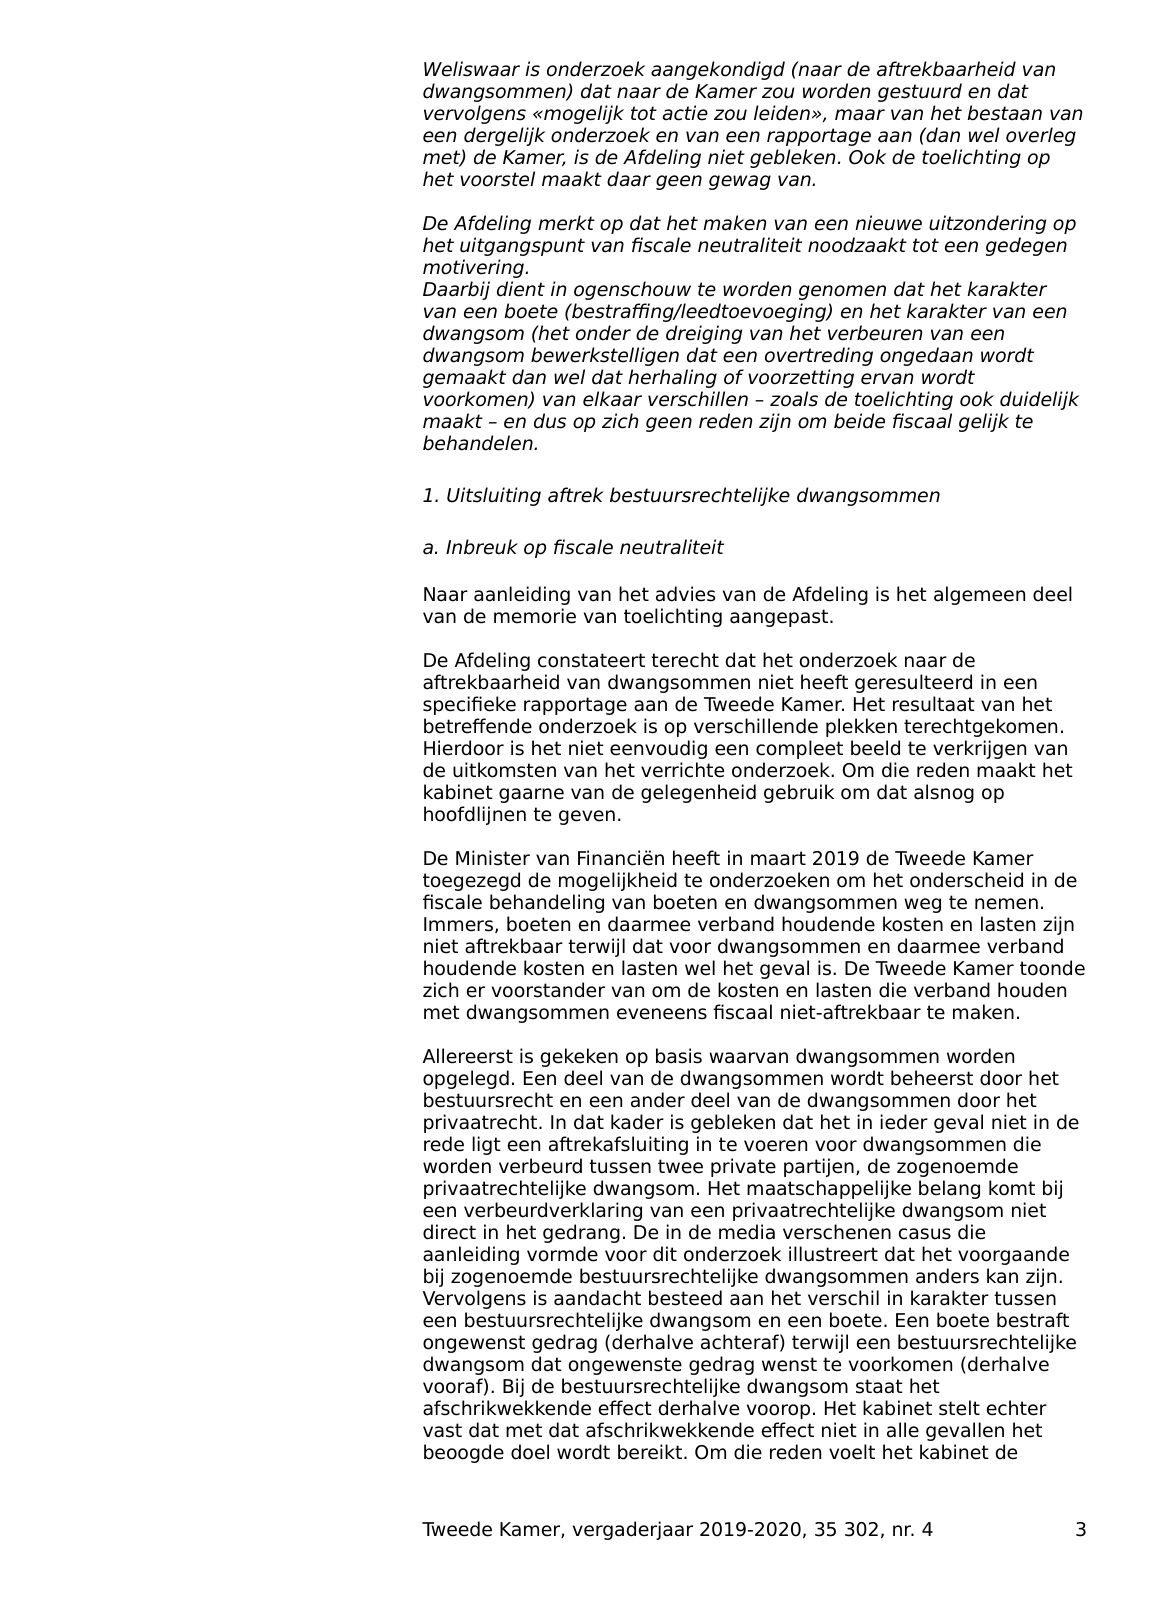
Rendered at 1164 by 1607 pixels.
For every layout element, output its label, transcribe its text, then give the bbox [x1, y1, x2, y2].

text Allereerst is gekeken op basis waarvan dwangsommen worden opgelegd. Een deel van de dwangsommen wordt beheerst door het bestuursrecht en een ander deel van de dwangsommen door het privaatrecht. In dat kader is gebleken dat het in ieder geval niet in de rede ligt een aftrekafsluiting in te voeren voor dwangsommen die worden verbeurd tussen twee private partijen, de zogenoemde privaatrechtelijke dwangsom. Het maatschappelijke belang komt bij een verbeurdverklaring van een privaatrechtelijke dwangsom niet direct in het gedrang. De in de media verschenen casus die aanleiding vormde voor dit onderzoek illustreert dat het voorgaande bij zogenoemde bestuursrechtelijke dwangsommen anders kan zijn. Vervolgens is aandacht besteed aan het verschil in karakter tussen een bestuursrechtelijke dwangsom en een boete. Een boete bestraft ongewenst gedrag (derhalve achteraf) terwijl een bestuursrechtelijke dwangsom dat ongewenste gedrag wenst te voorkomen (derhalve vooraf). Bij de bestuursrechtelijke dwangsom staat het afschrikwekkende effect derhalve voorop. Het kabinet stelt echter vast dat met dat afschrikwekkende effect niet in alle gevallen het beoogde doel wordt bereikt. Om die reden voelt het kabinet de [422, 1046, 1087, 1464]
text De Afdeling merkt op dat het maken van een nieuwe uitzondering op het uitgangspunt van fiscale neutraliteit noodzaakt tot een gedegen motivering. [422, 213, 1087, 279]
subtitle 1. Uitsluiting aftrek bestuursrechtelijke dwangsommen [422, 485, 1087, 507]
text De Afdeling constateert terecht dat het onderzoek naar de aftrekbaarheid van dwangsommen niet heeft geresulteerd in een specifieke rapportage aan de Tweede Kamer. Het resultaat van het betreffende onderzoek is op verschillende plekken terechtgekomen. Hierdoor is het niet eenvoudig een compleet beeld te verkrijgen van de uitkomsten van het verrichte onderzoek. Om die reden maakt het kabinet gaarne van de gelegenheid gebruik om dat alsnog op hoofdlijnen te geven. [422, 650, 1087, 826]
text Naar aanleiding van het advies van de Afdeling is het algemeen deel van de memorie van toelichting aangepast. [422, 584, 1087, 628]
subtitle a. Inbreuk op fiscale neutraliteit [422, 537, 1087, 559]
text Weliswaar is onderzoek aangekondigd (naar de aftrekbaarheid van dwangsommen) dat naar de Kamer zou worden gestuurd en dat vervolgens «mogelijk tot actie zou leiden», maar van het bestaan van een dergelijk onderzoek en van een rapportage aan (dan wel overleg met) de Kamer, is de Afdeling niet gebleken. Ook de toelichting op het voorstel maakt daar geen gewag van. [422, 59, 1087, 191]
text Daarbij dient in ogenschouw te worden genomen dat het karakter van een boete (bestraffing/leedtoevoeging) en het karakter van een dwangsom (het onder de dreiging van het verbeuren van een dwangsom bewerkstelligen dat een overtreding ongedaan wordt gemaakt dan wel dat herhaling of voorzetting ervan wordt voorkomen) van elkaar verschillen – zoals de toelichting ook duidelijk maakt – en dus op zich geen reden zijn om beide fiscaal gelijk te behandelen. [422, 279, 1087, 455]
text De Minister van Financiën heeft in maart 2019 de Tweede Kamer toegezegd de mogelijkheid te onderzoeken om het onderscheid in de fiscale behandeling van boeten en dwangsommen weg te nemen. Immers, boeten en daarmee verband houdende kosten en lasten zijn niet aftrekbaar terwijl dat voor dwangsommen en daarmee verband houdende kosten en lasten wel het geval is. De Tweede Kamer toonde zich er voorstander van om de kosten en lasten die verband houden met dwangsommen eveneens fiscaal niet-aftrekbaar te maken. [422, 848, 1087, 1024]
